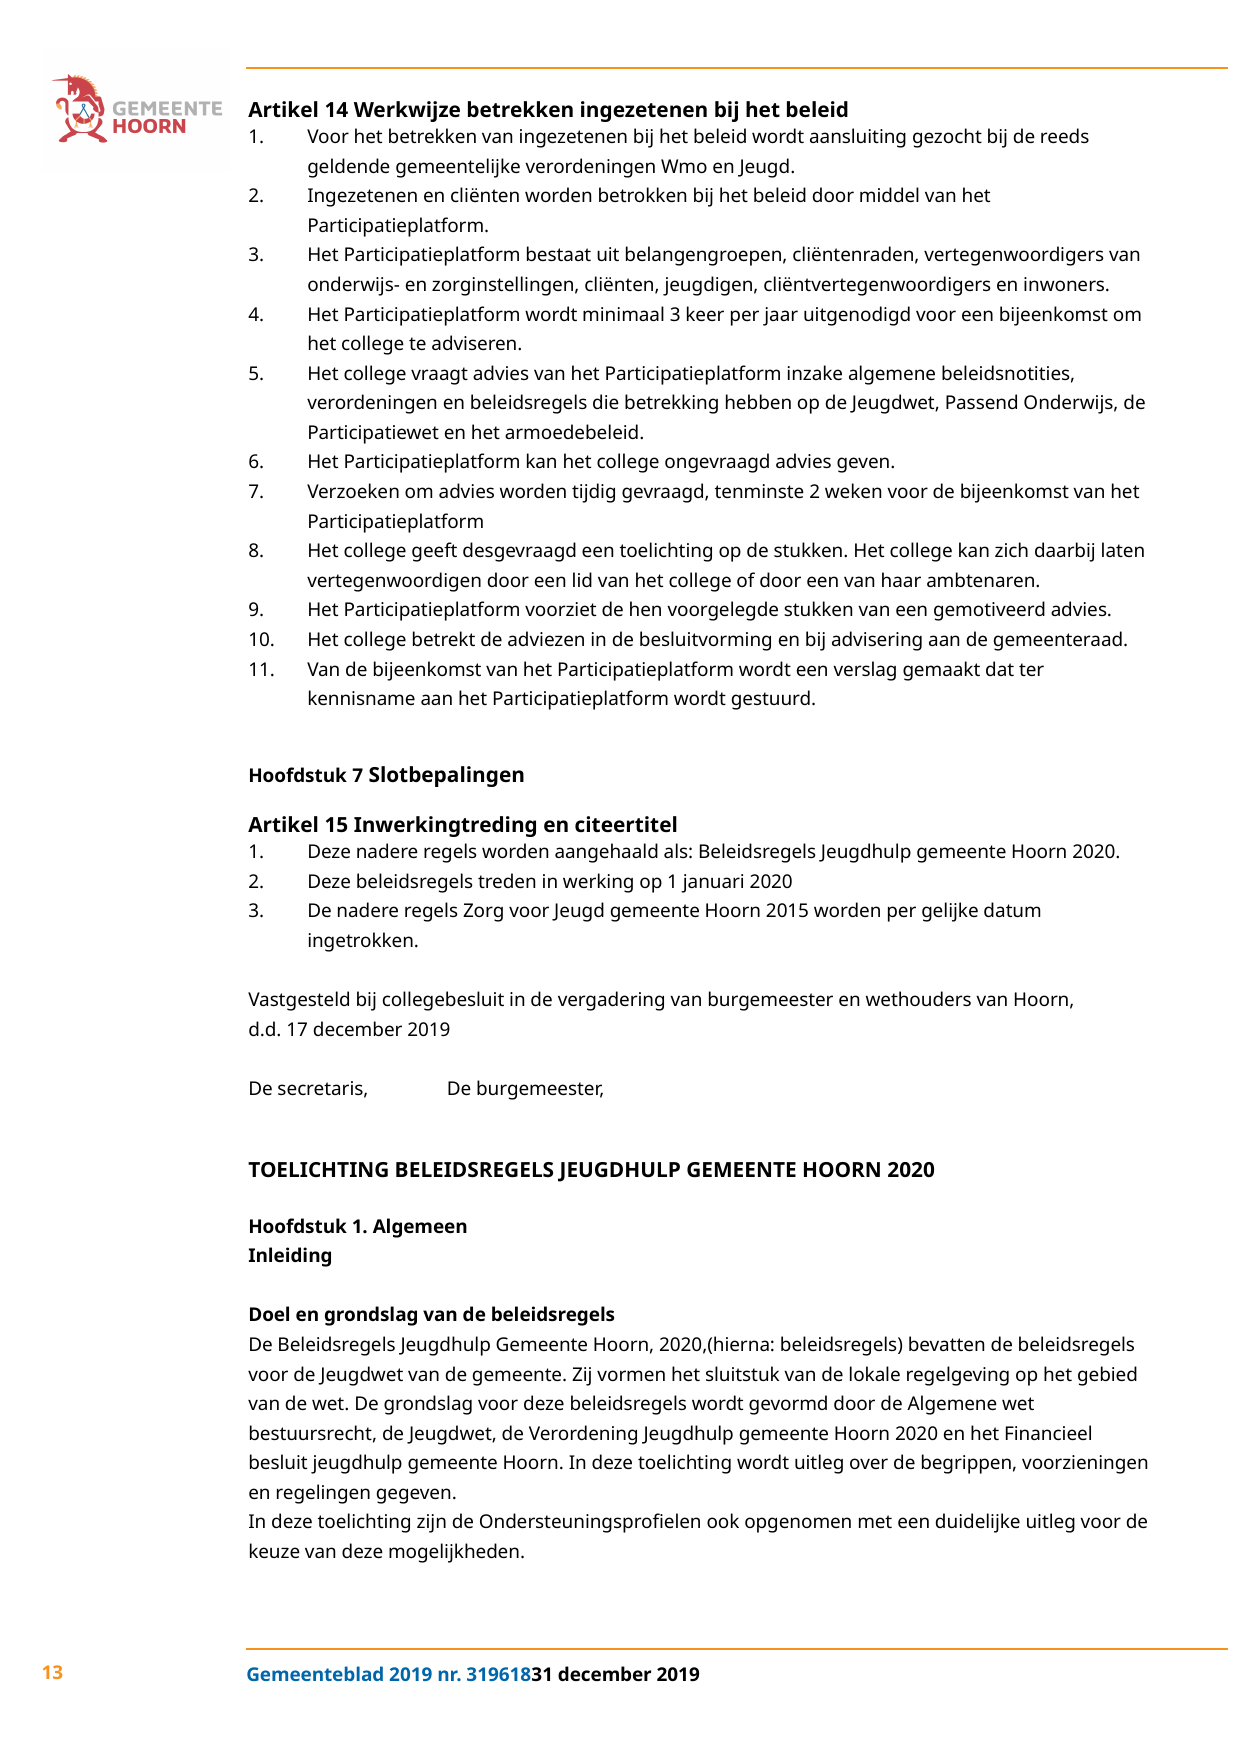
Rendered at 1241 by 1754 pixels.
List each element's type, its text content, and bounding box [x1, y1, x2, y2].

text Artikel 15 Inwerkingtreding en citeertitel [248, 810, 1152, 838]
list Deze beleidsregels treden in werking op 1 januari 2020 [248, 868, 1152, 893]
text Hoofdstuk 1. Algemeen [248, 1213, 1152, 1239]
list Het Participatieplatform voorziet de hen voorgelegde stukken van een gemotiveerd advies. [248, 597, 1152, 622]
list Het college betrekt de adviezen in de besluitvorming en bij advisering aan de gemeenteraad. [248, 626, 1152, 652]
text Inleiding [248, 1242, 1152, 1268]
list Ingezetenen en cliënten worden betrokken bij het beleid door middel van het Participatieplatform. [248, 182, 1152, 238]
text Vastgesteld bij collegebesluit in de vergadering van burgemeester en wethouders van Hoorn, [248, 986, 1152, 1012]
list Verzoeken om advies worden tijdig gevraagd, tenminste 2 weken voor de bijeenkomst van het Participatieplatform [248, 478, 1152, 533]
list Het Participatieplatform bestaat uit belangengroepen, cliëntenraden, vertegenwoordigers van onderwijs- en zorginstellingen, cliënten, jeugdigen, cliëntvertegenwoordigers en inwoners. [248, 242, 1152, 297]
text d.d. 17 december 2019 [248, 1016, 1152, 1041]
text In deze toelichting zijn de Ondersteuningsprofielen ook opgenomen met een duidelijke uitleg voor de keuze van deze mogelijkheden. [248, 1509, 1152, 1564]
list Het college vraagt advies van het Participatieplatform inzake algemene beleidsnotities, verordeningen en beleidsregels die betrekking hebben op de Jeugdwet, Passend Onderwijs, de Participatiewet en het armoedebeleid. [248, 360, 1152, 445]
text Hoofdstuk 7 Slotbepalingen [248, 761, 1152, 789]
list Deze nadere regels worden aangehaald als: Beleidsregels Jeugdhulp gemeente Hoorn 2020. [248, 838, 1152, 864]
text Doel en grondslag van de beleidsregels [248, 1302, 1152, 1327]
text Artikel 14 Werkwijze betrekken ingezetenen bij het beleid [248, 95, 1152, 123]
text De secretaris, De burgemeester, [248, 1075, 1152, 1101]
text De Beleidsregels Jeugdhulp Gemeente Hoorn, 2020,(hierna: beleidsregels) bevatten de beleidsregels voor de Jeugdwet van de gemeente. Zij vormen het sluitstuk van de lokale regelgeving op het gebied van de wet. De grondslag voor deze beleidsregels wordt gevormd door de Algemene wet bestuursrecht, de Jeugdwet, de Verordening Jeugdhulp gemeente Hoorn 2020 en het Financieel besluit jeugdhulp gemeente Hoorn. In deze toelichting wordt uitleg over de begrippen, voorzieningen en regelingen gegeven. [248, 1331, 1152, 1505]
text TOELICHTING BELEIDSREGELS JEUGDHULP GEMEENTE HOORN 2020 [248, 1155, 1152, 1183]
list De nadere regels Zorg voor Jeugd gemeente Hoorn 2015 worden per gelijke datum ingetrokken. [248, 897, 1152, 953]
list Het Participatieplatform wordt minimaal 3 keer per jaar uitgenodigd voor een bijeenkomst om het college te adviseren. [248, 301, 1152, 356]
list Het Participatieplatform kan het college ongevraagd advies geven. [248, 449, 1152, 474]
picture [41, 47, 231, 172]
list Van de bijeenkomst van het Participatieplatform wordt een verslag gemaakt dat ter kennisname aan het Participatieplatform wordt gestuurd. [248, 656, 1152, 711]
list Voor het betrekken van ingezetenen bij het beleid wordt aansluiting gezocht bij de reeds geldende gemeentelijke verordeningen Wmo en Jeugd. [248, 123, 1152, 178]
list Het college geeft desgevraagd een toelichting op de stukken. Het college kan zich daarbij laten vertegenwoordigen door een lid van het college of door een van haar ambtenaren. [248, 537, 1152, 593]
